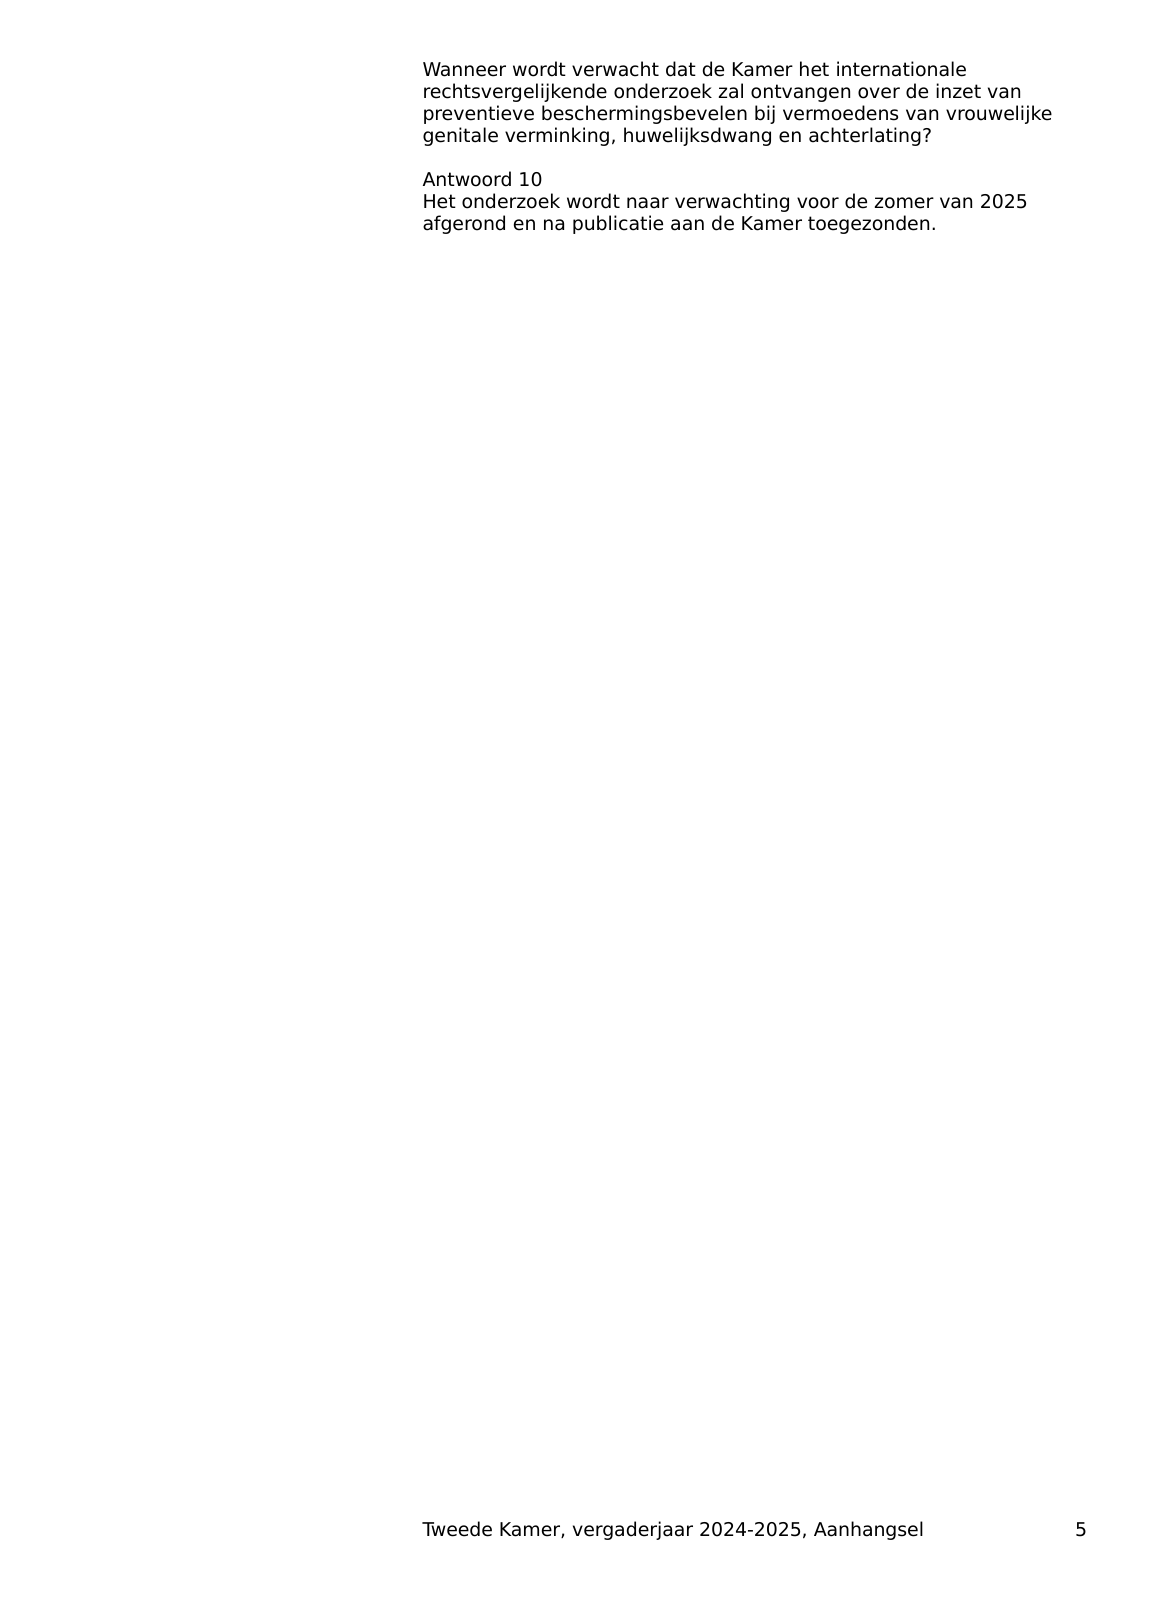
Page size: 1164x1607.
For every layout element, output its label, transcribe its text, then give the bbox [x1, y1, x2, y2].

text Antwoord 10 [422, 169, 1087, 191]
text Wanneer wordt verwacht dat de Kamer het internationale rechtsvergelijkende onderzoek zal ontvangen over de inzet van preventieve beschermingsbevelen bij vermoedens van vrouwelijke genitale verminking, huwelijksdwang en achterlating? [422, 59, 1087, 147]
text Het onderzoek wordt naar verwachting voor de zomer van 2025 afgerond en na publicatie aan de Kamer toegezonden. [422, 191, 1087, 235]
